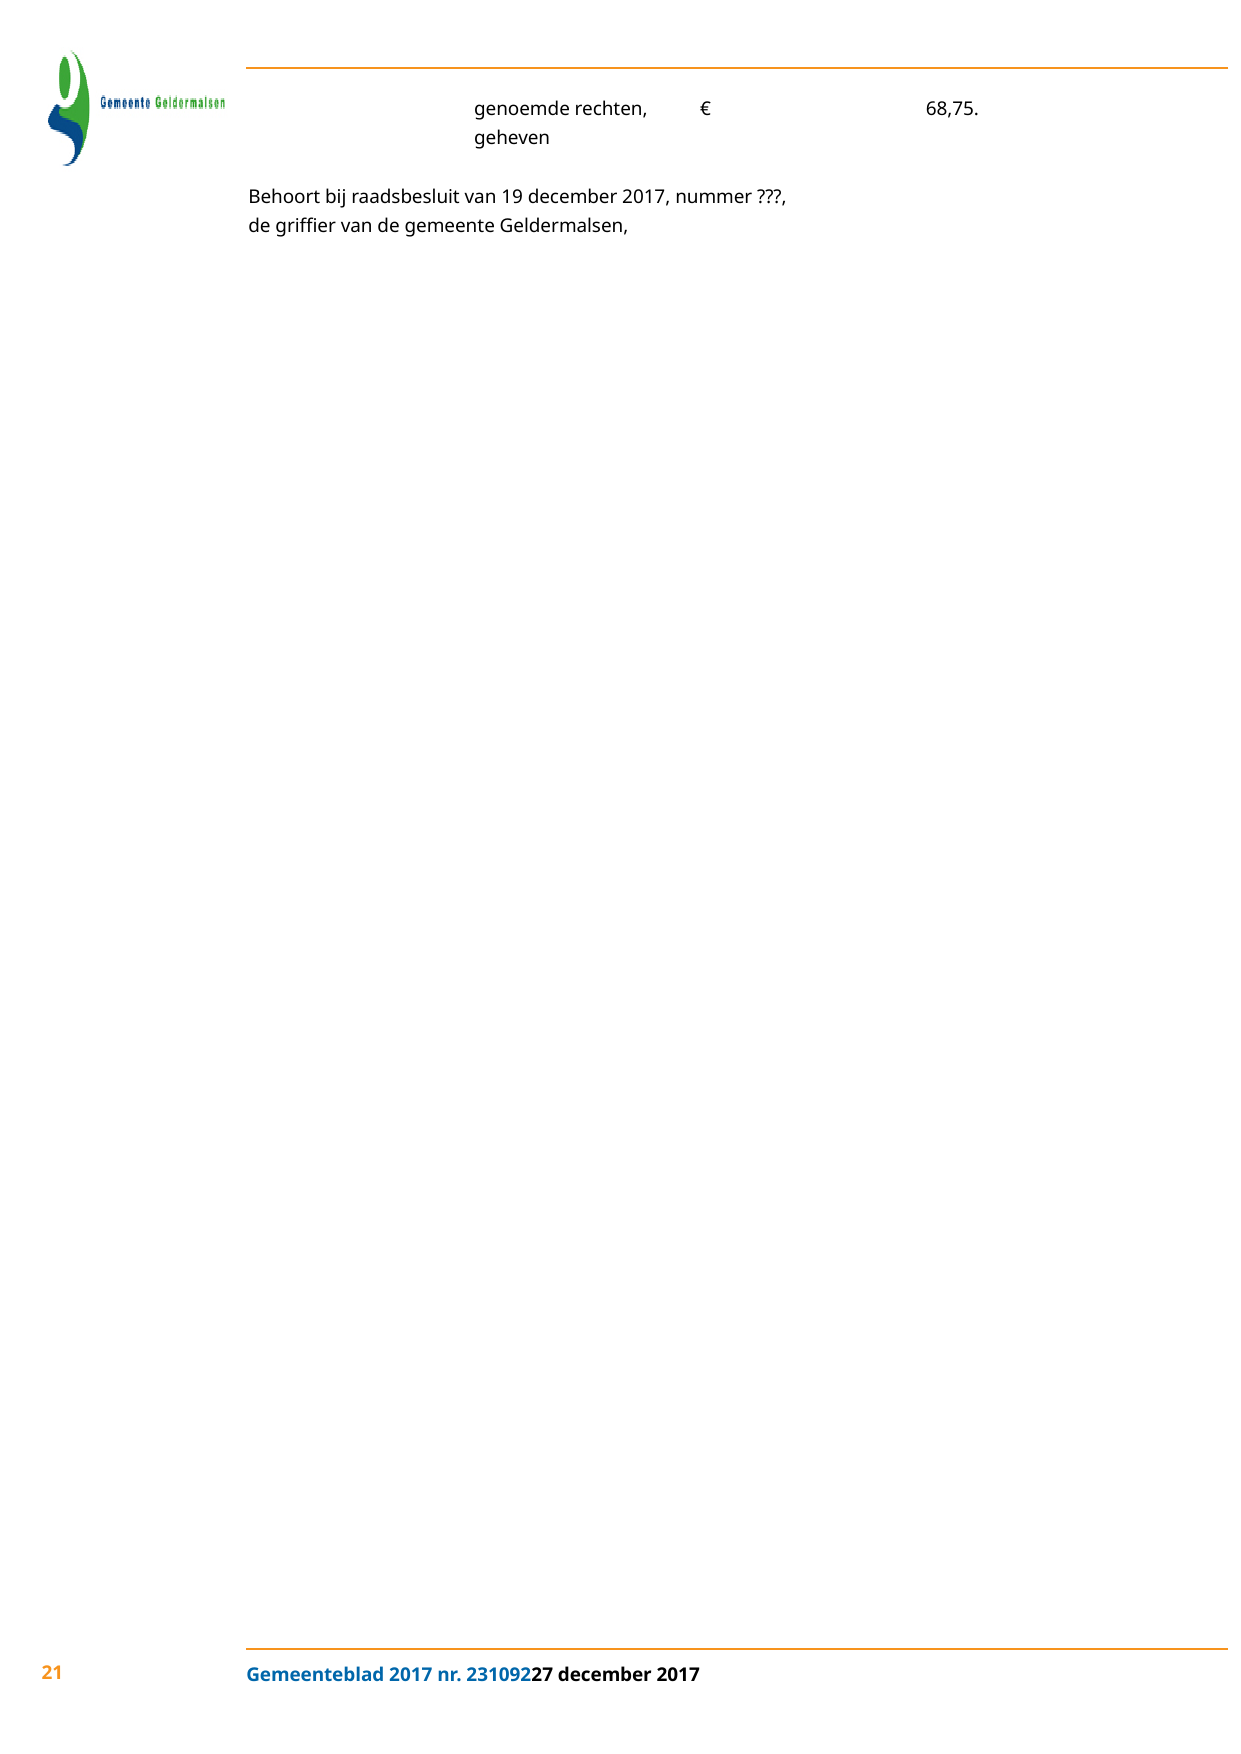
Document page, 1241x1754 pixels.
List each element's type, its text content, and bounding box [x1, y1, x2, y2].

table_cell genoemde rechten, geheven [474, 95, 700, 150]
table_cell € [700, 95, 926, 150]
text de griffier van de gemeente Geldermalsen, [248, 212, 1152, 238]
text Behoort bij raadsbesluit van 19 december 2017, nummer ???, [248, 183, 1152, 209]
picture [41, 47, 231, 172]
table_cell 68,75. [926, 95, 1152, 150]
table_cell [248, 95, 474, 150]
